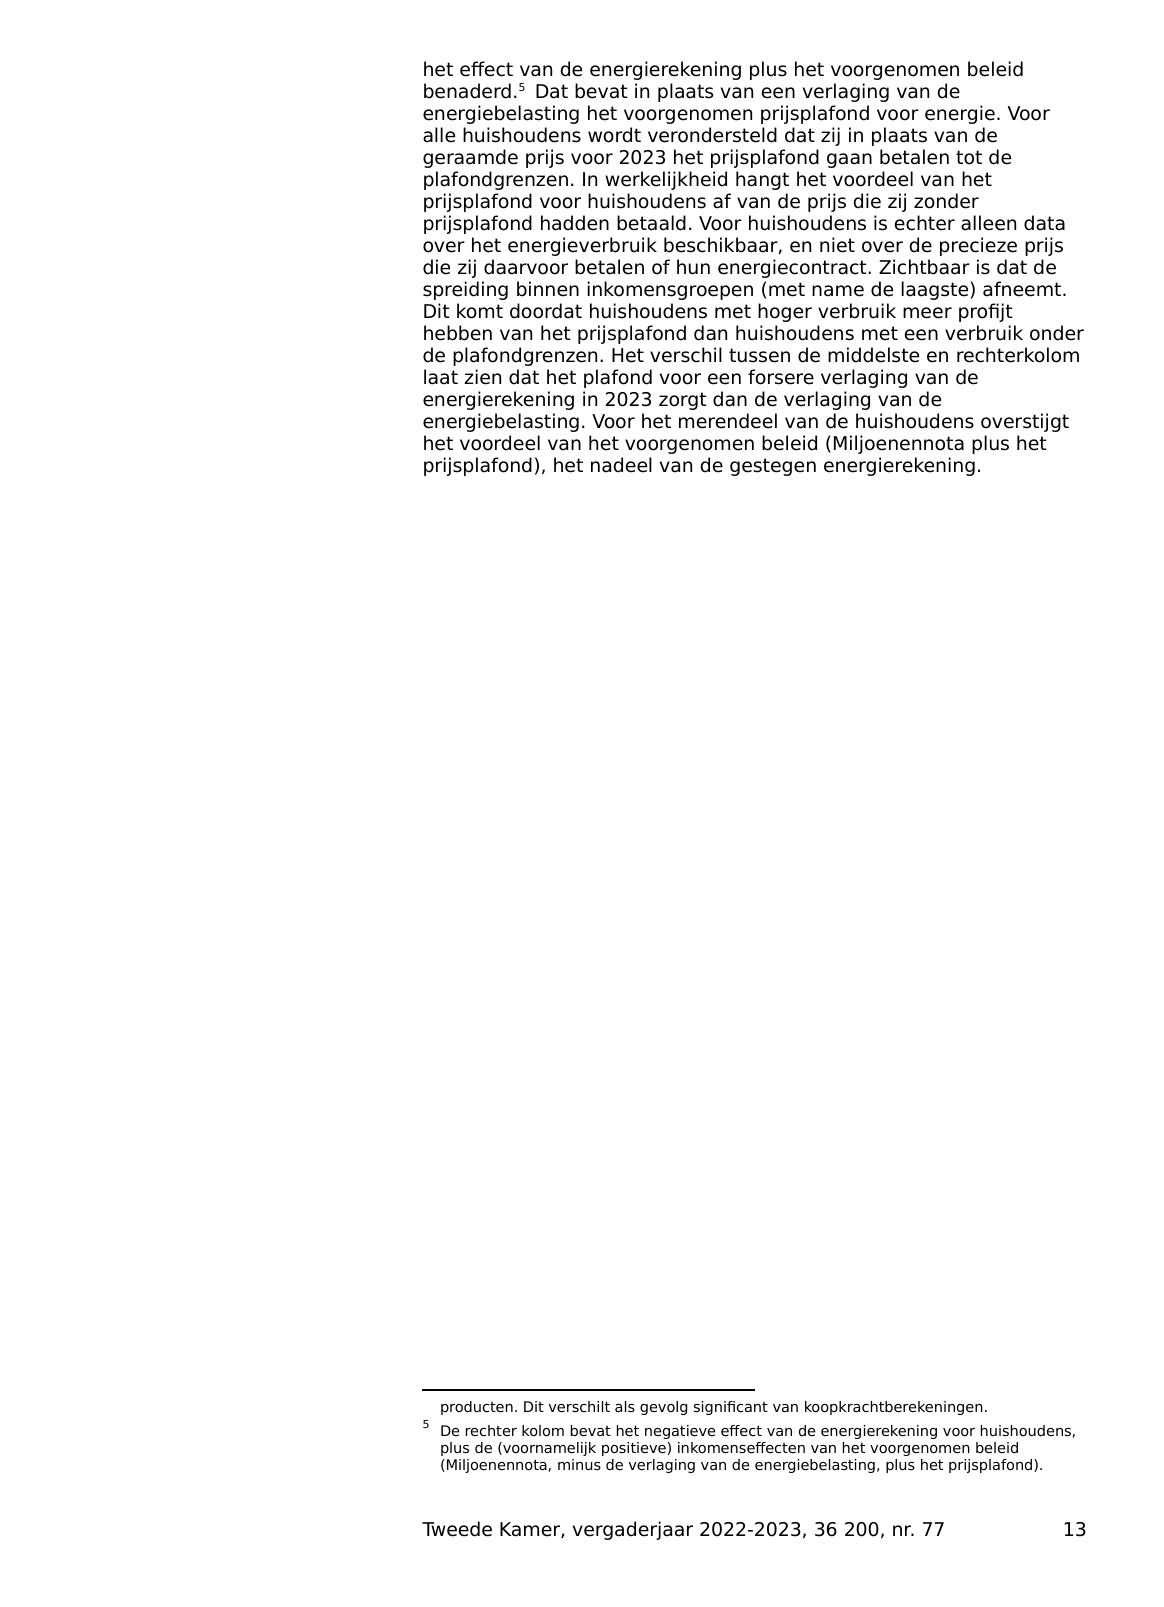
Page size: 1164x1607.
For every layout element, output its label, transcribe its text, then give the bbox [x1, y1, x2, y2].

text het effect van de energierekening plus het voorgenomen beleid benaderd. Dat bevat in plaats van een verlaging van de energiebelasting het voorgenomen prijsplafond voor energie. Voor alle huishoudens wordt verondersteld dat zij in plaats van de geraamde prijs voor 2023 het prijsplafond gaan betalen tot de plafondgrenzen. In werkelijkheid hangt het voordeel van het prijsplafond voor huishoudens af van de prijs die zij zonder prijsplafond hadden betaald. Voor huishoudens is echter alleen data over het energieverbruik beschikbaar, en niet over de precieze prijs die zij daarvoor betalen of hun energiecontract. Zichtbaar is dat de spreiding binnen inkomensgroepen (met name de laagste) afneemt. Dit komt doordat huishoudens met hoger verbruik meer profijt hebben van het prijsplafond dan huishoudens met een verbruik onder de plafondgrenzen. Het verschil tussen de middelste en rechterkolom laat zien dat het plafond voor een forsere verlaging van de energierekening in 2023 zorgt dan de verlaging van de energiebelasting. Voor het merendeel van de huishoudens overstijgt het voordeel van het voorgenomen beleid (Miljoenennota plus het prijsplafond), het nadeel van de gestegen energierekening. [422, 59, 1087, 477]
text De rechter kolom bevat het negatieve effect van de energierekening voor huishoudens, plus de (voornamelijk positieve) inkomenseffecten van het voorgenomen beleid (Miljoenennota, minus de verlaging van de energiebelasting, plus het prijsplafond). [422, 1418, 1087, 1474]
text producten. Dit verschilt als gevolg significant van koopkrachtberekeningen. [422, 1399, 1087, 1416]
